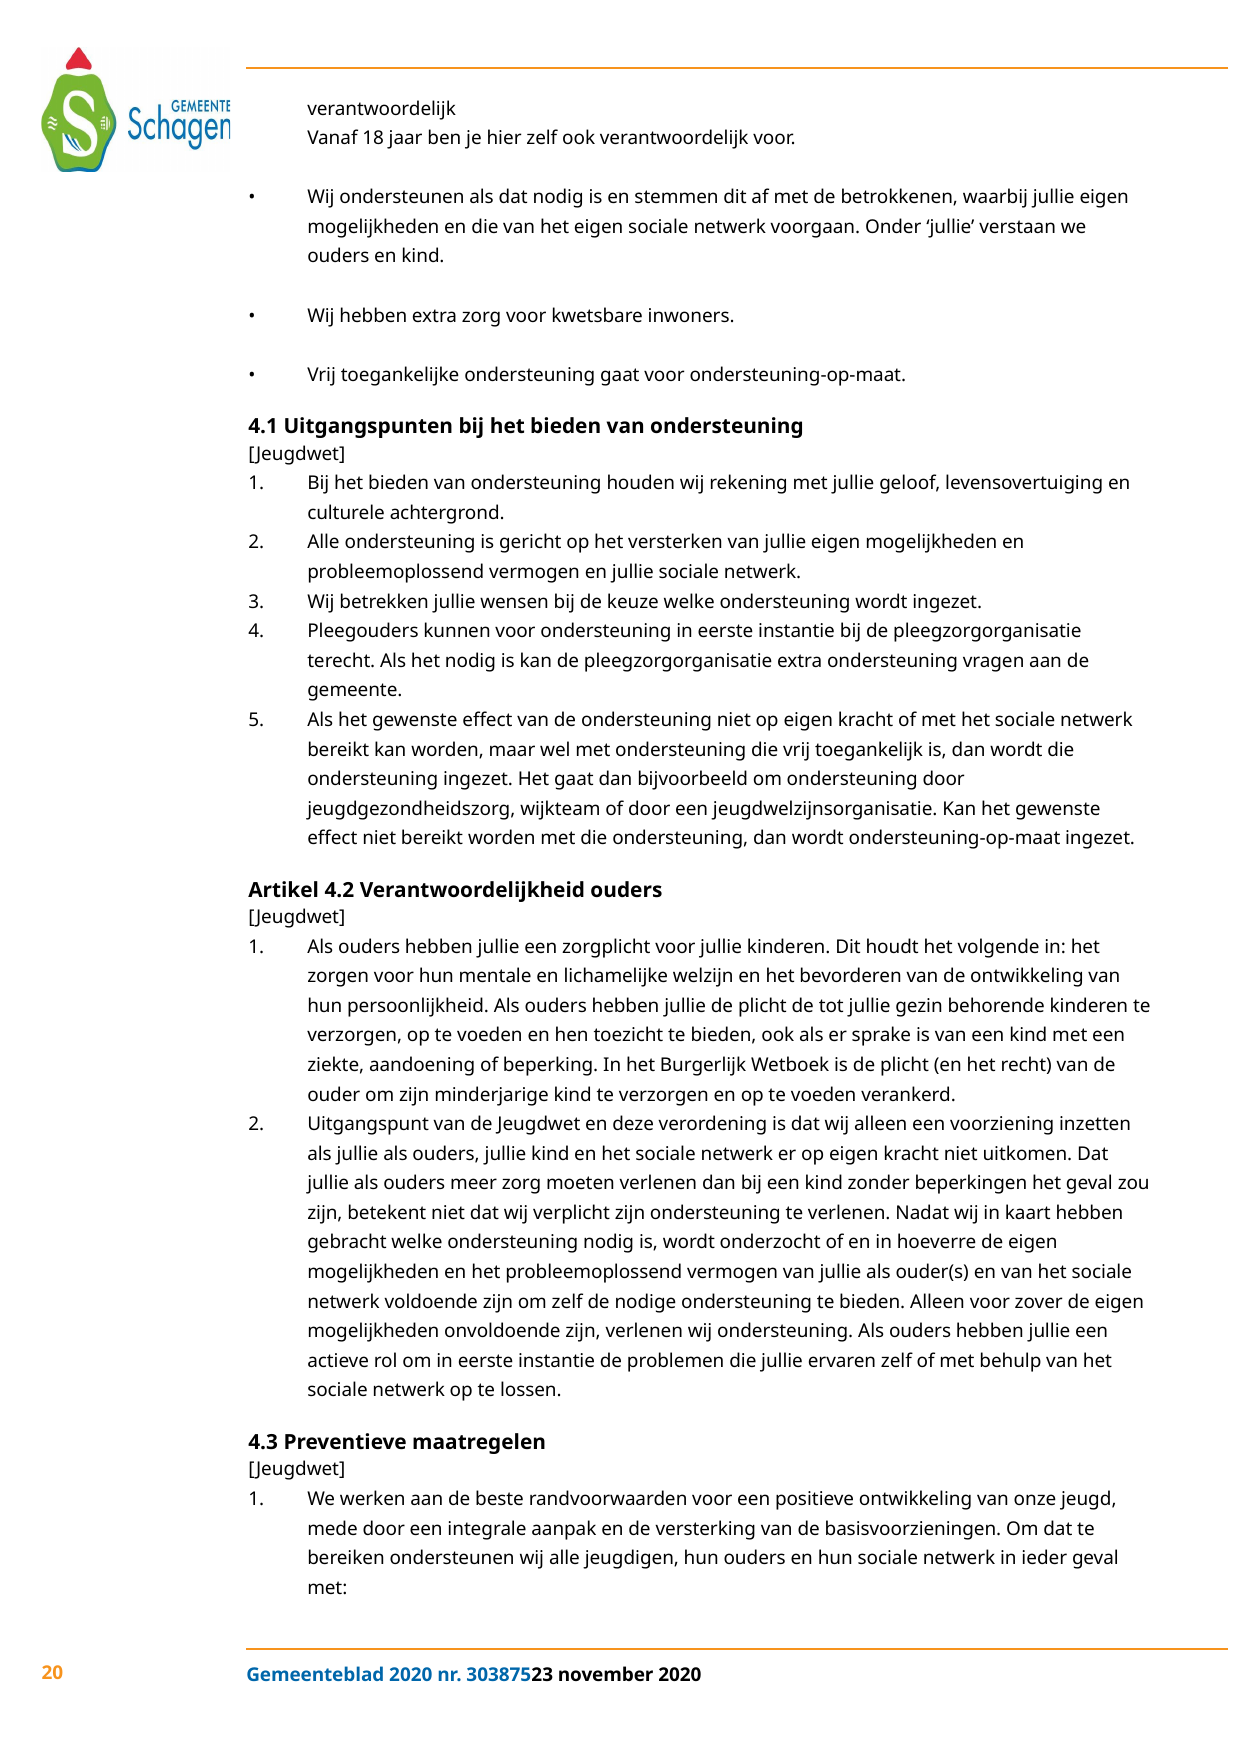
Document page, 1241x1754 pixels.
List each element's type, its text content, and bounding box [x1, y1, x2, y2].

list verantwoordelijk [248, 95, 1152, 121]
list Vanaf 18 jaar ben je hier zelf ook verantwoordelijk voor. [248, 124, 1152, 150]
list Pleegouders kunnen voor ondersteuning in eerste instantie bij de pleegzorgorganisatie terecht. Als het nodig is kan de pleegzorgorganisatie extra ondersteuning vragen aan de gemeente. [248, 617, 1152, 702]
list Uitgangspunt van de Jeugdwet en deze verordening is dat wij alleen een voorziening inzetten als jullie als ouders, jullie kind en het sociale netwerk er op eigen kracht niet uitkomen. Dat jullie als ouders meer zorg moeten verlenen dan bij een kind zonder beperkingen het geval zou zijn, betekent niet dat wij verplicht zijn ondersteuning te verlenen. Nadat wij in kaart hebben gebracht welke ondersteuning nodig is, wordt onderzocht of en in hoeverre de eigen mogelijkheden en het probleemoplossend vermogen van jullie als ouder(s) en van het sociale netwerk voldoende zijn om zelf de nodige ondersteuning te bieden. Alleen voor zover de eigen mogelijkheden onvoldoende zijn, verlenen wij ondersteuning. Als ouders hebben jullie een actieve rol om in eerste instantie de problemen die jullie ervaren zelf of met behulp van het sociale netwerk op te lossen. [248, 1110, 1152, 1402]
list Wij ondersteunen als dat nodig is en stemmen dit af met de betrokkenen, waarbij jullie eigen mogelijkheden en die van het eigen sociale netwerk voorgaan. Onder ‘jullie’ verstaan we ouders en kind. [248, 183, 1152, 268]
list We werken aan de beste randvoorwaarden voor een positieve ontwikkeling van onze jeugd, mede door een integrale aanpak en de versterking van de basisvoorzieningen. Om dat te bereiken ondersteunen wij alle jeugdigen, hun ouders en hun sociale netwerk in ieder geval met: [248, 1485, 1152, 1599]
text [Jeugdwet] [248, 903, 1152, 929]
text [Jeugdwet] [248, 1456, 1152, 1481]
list Alle ondersteuning is gericht op het versterken van jullie eigen mogelijkheden en probleemoplossend vermogen en jullie sociale netwerk. [248, 529, 1152, 584]
picture [41, 47, 231, 172]
text [Jeugdwet] [248, 440, 1152, 466]
list Wij betrekken jullie wensen bij de keuze welke ondersteuning wordt ingezet. [248, 588, 1152, 613]
list Wij hebben extra zorg voor kwetsbare inwoners. [248, 302, 1152, 328]
text 4.3 Preventieve maatregelen [248, 1427, 1152, 1456]
list Als het gewenste effect van de ondersteuning niet op eigen kracht of met het sociale netwerk bereikt kan worden, maar wel met ondersteuning die vrij toegankelijk is, dan wordt die ondersteuning ingezet. Het gaat dan bijvoorbeeld om ondersteuning door jeugdgezondheidszorg, wijkteam of door een jeugdwelzijnsorganisatie. Kan het gewenste effect niet bereikt worden met die ondersteuning, dan wordt ondersteuning-op-maat ingezet. [248, 706, 1152, 850]
text 4.1 Uitgangspunten bij het bieden van ondersteuning [248, 411, 1152, 440]
list Vrij toegankelijke ondersteuning gaat voor ondersteuning-op-maat. [248, 361, 1152, 387]
list Bij het bieden van ondersteuning houden wij rekening met jullie geloof, levensovertuiging en culturele achtergrond. [248, 469, 1152, 525]
list Als ouders hebben jullie een zorgplicht voor jullie kinderen. Dit houdt het volgende in: het zorgen voor hun mentale en lichamelijke welzijn en het bevorderen van de ontwikkeling van hun persoonlijkheid. Als ouders hebben jullie de plicht de tot jullie gezin behorende kinderen te verzorgen, op te voeden en hen toezicht te bieden, ook als er sprake is van een kind met een ziekte, aandoening of beperking. In het Burgerlijk Wetboek is de plicht (en het recht) van de ouder om zijn minderjarige kind te verzorgen en op te voeden verankerd. [248, 933, 1152, 1107]
text Artikel 4.2 Verantwoordelijkheid ouders [248, 875, 1152, 903]
